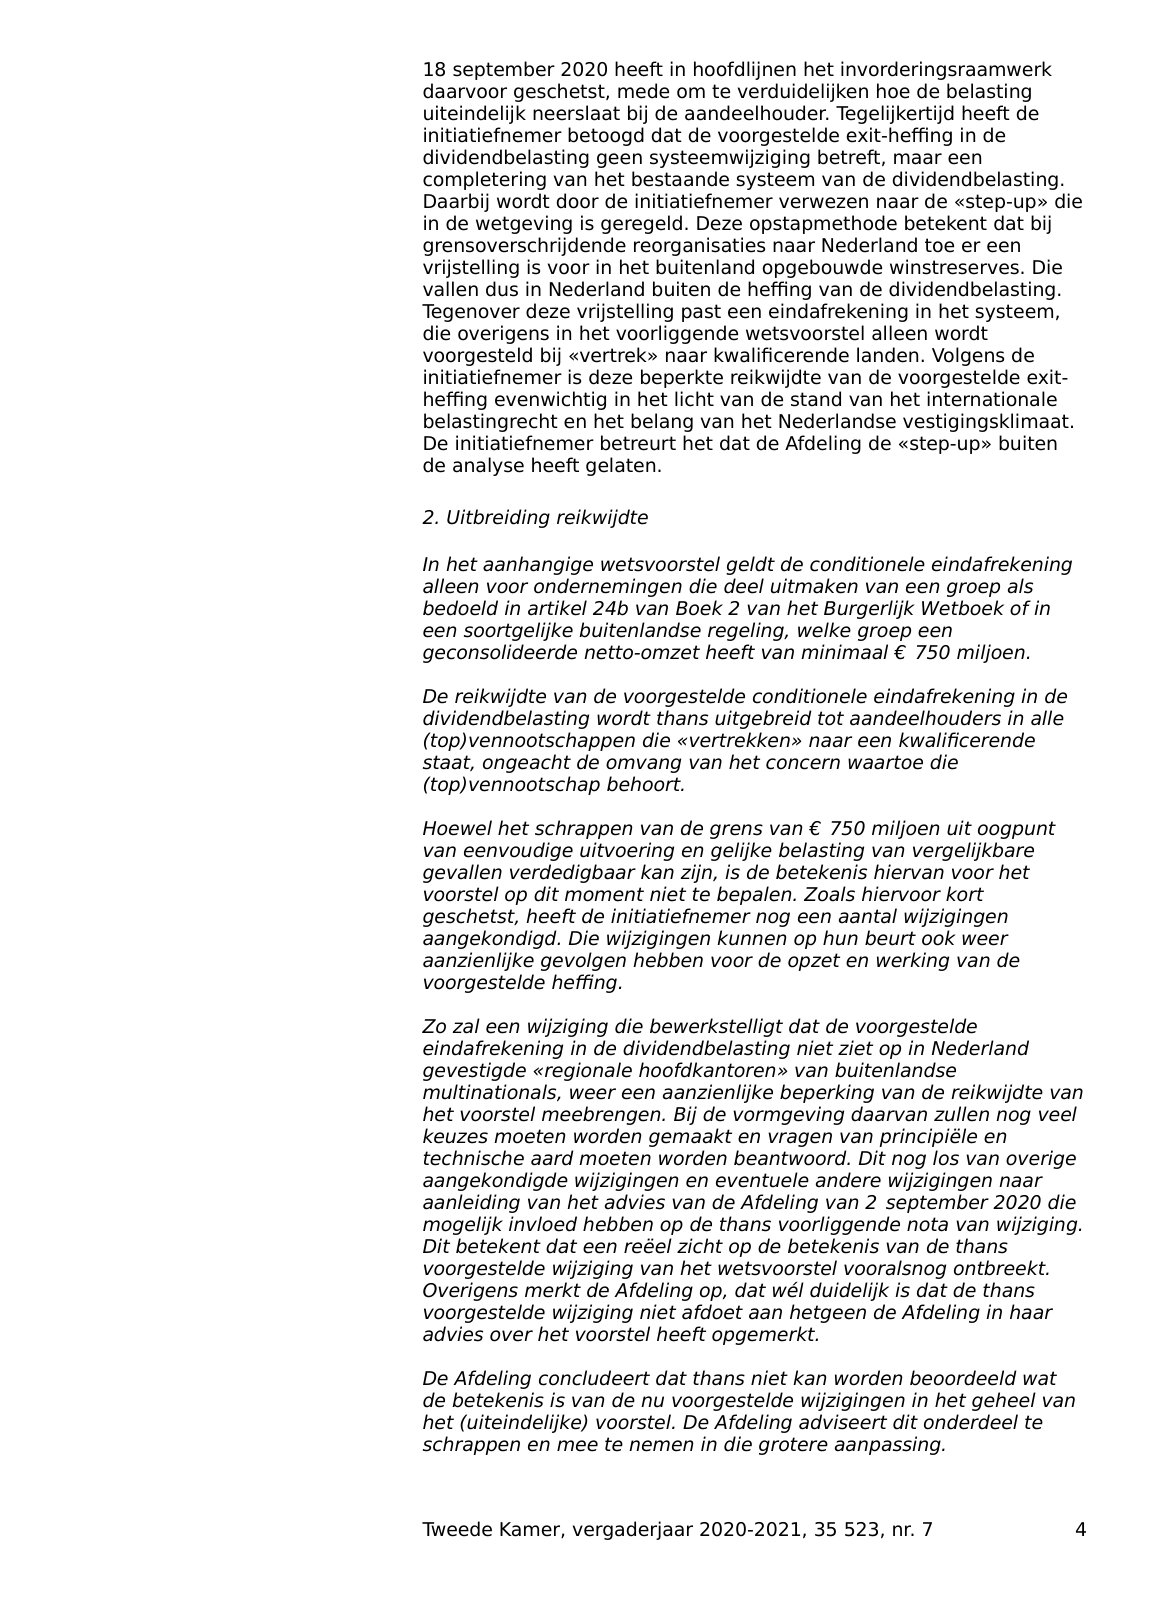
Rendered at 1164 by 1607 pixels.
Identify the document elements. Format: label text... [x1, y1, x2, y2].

subtitle 2. Uitbreiding reikwijdte [422, 507, 1087, 529]
text In het aanhangige wetsvoorstel geldt de conditionele eindafrekening alleen voor ondernemingen die deel uitmaken van een groep als bedoeld in artikel 24b van Boek 2 van het Burgerlijk Wetboek of in een soortgelijke buitenlandse regeling, welke groep een geconsolideerde netto-omzet heeft van minimaal € 750 miljoen. [422, 554, 1087, 663]
text 18 september 2020 heeft in hoofdlijnen het invorderingsraamwerk daarvoor geschetst, mede om te verduidelijken hoe de belasting uiteindelijk neerslaat bij de aandeelhouder. Tegelijkertijd heeft de initiatiefnemer betoogd dat de voorgestelde exit-heffing in de dividendbelasting geen systeemwijziging betreft, maar een completering van het bestaande systeem van de dividendbelasting. Daarbij wordt door de initiatiefnemer verwezen naar de «step-up» die in de wetgeving is geregeld. Deze opstapmethode betekent dat bij grensoverschrijdende reorganisaties naar Nederland toe er een vrijstelling is voor in het buitenland opgebouwde winstreserves. Die vallen dus in Nederland buiten de heffing van de dividendbelasting. Tegenover deze vrijstelling past een eindafrekening in het systeem, die overigens in het voorliggende wetsvoorstel alleen wordt voorgesteld bij «vertrek» naar kwalificerende landen. Volgens de initiatiefnemer is deze beperkte reikwijdte van de voorgestelde exit-heffing evenwichtig in het licht van de stand van het internationale belastingrecht en het belang van het Nederlandse vestigingsklimaat. De initiatiefnemer betreurt het dat de Afdeling de «step-up» buiten de analyse heeft gelaten. [422, 59, 1087, 477]
text De Afdeling concludeert dat thans niet kan worden beoordeeld wat de betekenis is van de nu voorgestelde wijzigingen in het geheel van het (uiteindelijke) voorstel. De Afdeling adviseert dit onderdeel te schrappen en mee te nemen in die grotere aanpassing. [422, 1368, 1087, 1456]
text Hoewel het schrappen van de grens van € 750 miljoen uit oogpunt van eenvoudige uitvoering en gelijke belasting van vergelijkbare gevallen verdedigbaar kan zijn, is de betekenis hiervan voor het voorstel op dit moment niet te bepalen. Zoals hiervoor kort geschetst, heeft de initiatiefnemer nog een aantal wijzigingen aangekondigd. Die wijzigingen kunnen op hun beurt ook weer aanzienlijke gevolgen hebben voor de opzet en werking van de voorgestelde heffing. [422, 818, 1087, 994]
text Zo zal een wijziging die bewerkstelligt dat de voorgestelde eindafrekening in de dividendbelasting niet ziet op in Nederland gevestigde «regionale hoofdkantoren» van buitenlandse multinationals, weer een aanzienlijke beperking van de reikwijdte van het voorstel meebrengen. Bij de vormgeving daarvan zullen nog veel keuzes moeten worden gemaakt en vragen van principiële en technische aard moeten worden beantwoord. Dit nog los van overige aangekondigde wijzigingen en eventuele andere wijzigingen naar aanleiding van het advies van de Afdeling van 2 september 2020 die mogelijk invloed hebben op de thans voorliggende nota van wijziging. Dit betekent dat een reëel zicht op de betekenis van de thans voorgestelde wijziging van het wetsvoorstel vooralsnog ontbreekt. Overigens merkt de Afdeling op, dat wél duidelijk is dat de thans voorgestelde wijziging niet afdoet aan hetgeen de Afdeling in haar advies over het voorstel heeft opgemerkt. [422, 1016, 1087, 1346]
text De reikwijdte van de voorgestelde conditionele eindafrekening in de dividendbelasting wordt thans uitgebreid tot aandeelhouders in alle (top)vennootschappen die «vertrekken» naar een kwalificerende staat, ongeacht de omvang van het concern waartoe die (top)vennootschap behoort. [422, 686, 1087, 796]
